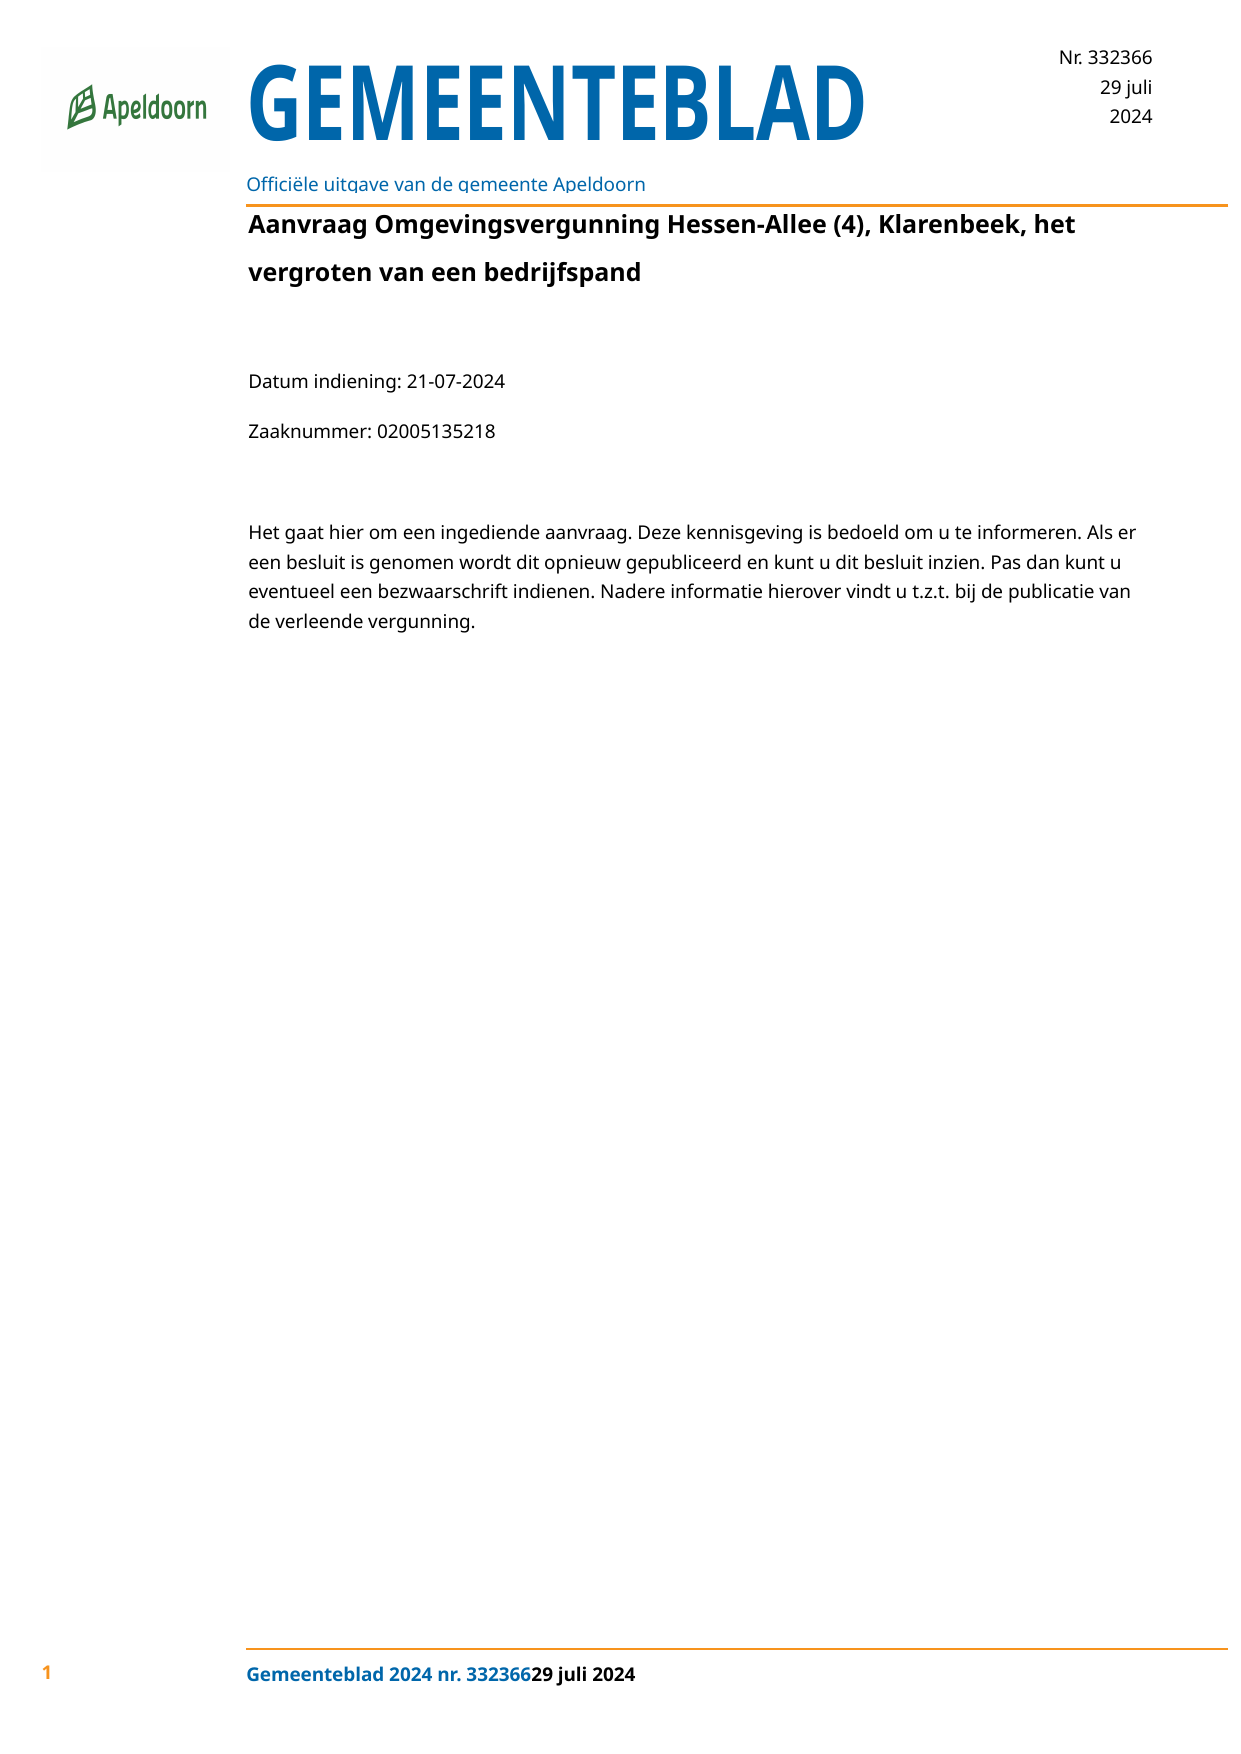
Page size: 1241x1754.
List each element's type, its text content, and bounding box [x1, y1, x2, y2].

text Het gaat hier om een ingediende aanvraag. Deze kennisgeving is bedoeld om u te informeren. Als er een besluit is genomen wordt dit opnieuw gepubliceerd en kunt u dit besluit inzien. Pas dan kunt u eventueel een bezwaarschrift indienen. Nadere informatie hierover vindt u t.z.t. bij de publicatie van de verleende vergunning. [248, 519, 1152, 634]
text Datum indiening: 21-07-2024 [248, 368, 1152, 394]
text Aanvraag Omgevingsvergunning Hessen-Allee (4), Klarenbeek, het vergroten van een bedrijfspand [248, 207, 1152, 288]
picture [41, 47, 231, 172]
text Zaaknummer: 02005135218 [248, 419, 1152, 444]
